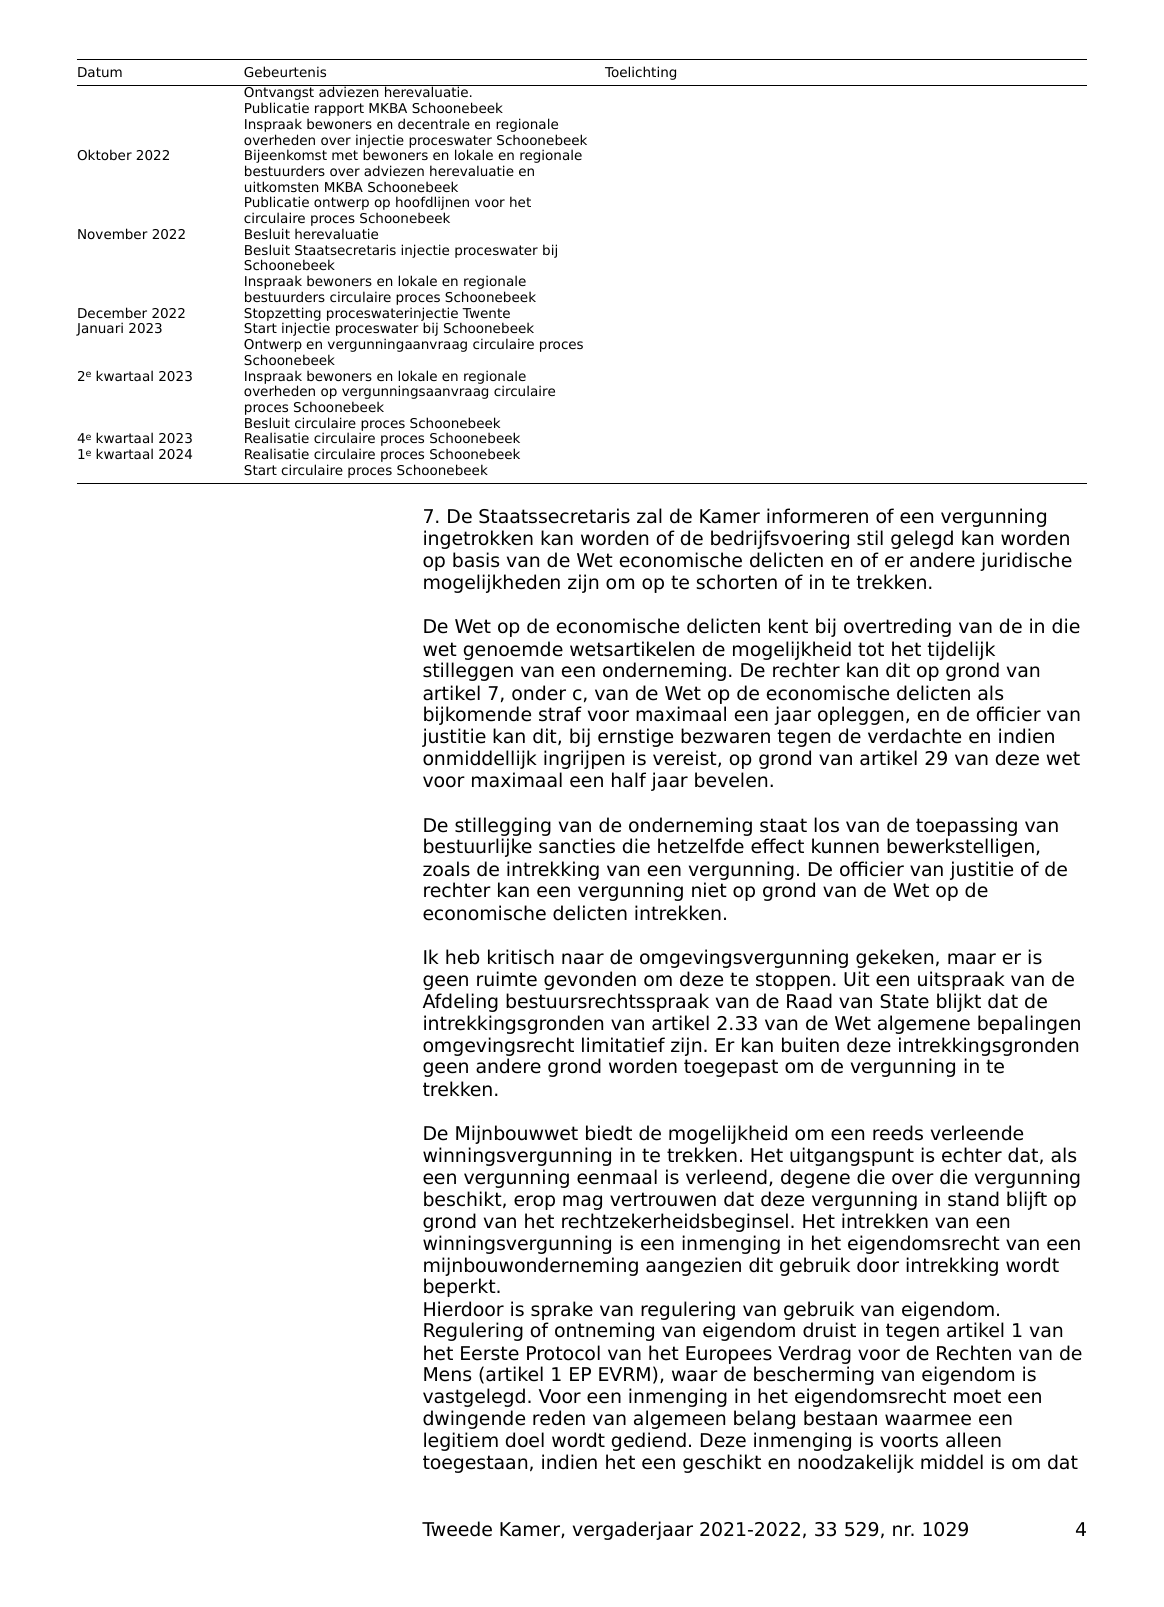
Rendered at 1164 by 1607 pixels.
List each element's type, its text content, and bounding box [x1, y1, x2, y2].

text Hierdoor is sprake van regulering van gebruik van eigendom. Regulering of ontneming van eigendom druist in tegen artikel 1 van het Eerste Protocol van het Europees Verdrag voor de Rechten van de Mens (artikel 1 EP EVRM), waar de bescherming van eigendom is vastgelegd. Voor een inmenging in het eigendomsrecht moet een dwingende reden van algemeen belang bestaan waarmee een legitiem doel wordt gediend. Deze inmenging is voorts alleen toegestaan, indien het een geschikt en noodzakelijk middel is om dat [422, 1298, 1087, 1474]
table_cell 1e kwartaal 2024 [77, 447, 238, 483]
table_cell 4e kwartaal 2023 [77, 431, 238, 447]
table_cell November 2022 [77, 227, 238, 305]
text De stillegging van de onderneming staat los van de toepassing van bestuurlijke sancties die hetzelfde effect kunnen bewerkstelligen, zoals de intrekking van een vergunning. De officier van justitie of de rechter kan een vergunning niet op grond van de Wet op de economische delicten intrekken. [422, 814, 1087, 924]
table_header Datum [77, 60, 238, 85]
table_cell [599, 431, 1087, 447]
table_cell Bijeenkomst met bewoners en lokale en regionale bestuurders over adviezen herevaluatie en uitkomsten MKBA Schoonebeek Publicatie ontwerp op hoofdlijnen voor het circulaire proces Schoonebeek [238, 148, 599, 227]
table_cell December 2022 [77, 305, 238, 321]
table_cell Besluit herevaluatie Besluit Staatsecretaris injectie proceswater bij Schoonebeek Inspraak bewoners en lokale en regionale bestuurders circulaire proces Schoonebeek [238, 227, 599, 305]
table_header Gebeurtenis [238, 60, 599, 85]
text 7. De Staatssecretaris zal de Kamer informeren of een vergunning ingetrokken kan worden of de bedrijfsvoering stil gelegd kan worden op basis van de Wet economische delicten en of er andere juridische mogelijkheden zijn om op te schorten of in te trekken. [422, 506, 1087, 594]
table_cell Januari 2023 [77, 321, 238, 368]
table_cell [599, 148, 1087, 227]
table_cell Inspraak bewoners en lokale en regionale overheden op vergunningsaanvraag circulaire proces Schoonebeek Besluit circulaire proces Schoonebeek [238, 368, 599, 431]
table_cell Oktober 2022 [77, 148, 238, 227]
table_cell [599, 227, 1087, 305]
text De Mijnbouwwet biedt de mogelijkheid om een reeds verleende winningsvergunning in te trekken. Het uitgangspunt is echter dat, als een vergunning eenmaal is verleend, degene die over die vergunning beschikt, erop mag vertrouwen dat deze vergunning in stand blijft op grond van het rechtzekerheidsbeginsel. Het intrekken van een winningsvergunning is een inmenging in het eigendomsrecht van een mijnbouwonderneming aangezien dit gebruik door intrekking wordt beperkt. [422, 1123, 1087, 1298]
text De Wet op de economische delicten kent bij overtreding van de in die wet genoemde wetsartikelen de mogelijkheid tot het tijdelijk stilleggen van een onderneming. De rechter kan dit op grond van artikel 7, onder c, van de Wet op de economische delicten als bijkomende straf voor maximaal een jaar opleggen, en de officier van justitie kan dit, bij ernstige bezwaren tegen de verdachte en indien onmiddellijk ingrijpen is vereist, op grond van artikel 29 van deze wet voor maximaal een half jaar bevelen. [422, 616, 1087, 792]
table_cell [599, 368, 1087, 431]
table_cell [77, 86, 238, 148]
table_cell Start injectie proceswater bij Schoonebeek Ontwerp en vergunningaanvraag circulaire proces Schoonebeek [238, 321, 599, 368]
table_cell [599, 305, 1087, 321]
table_header Toelichting [599, 60, 1087, 85]
table_cell 2e kwartaal 2023 [77, 368, 238, 431]
table_cell Realisatie circulaire proces Schoonebeek [238, 431, 599, 447]
table_cell Stopzetting proceswaterinjectie Twente [238, 305, 599, 321]
table_cell [599, 86, 1087, 148]
text Ik heb kritisch naar de omgevingsvergunning gekeken, maar er is geen ruimte gevonden om deze te stoppen. Uit een uitspraak van de Afdeling bestuursrechtsspraak van de Raad van State blijkt dat de intrekkingsgronden van artikel 2.33 van de Wet algemene bepalingen omgevingsrecht limitatief zijn. Er kan buiten deze intrekkingsgronden geen andere grond worden toegepast om de vergunning in te trekken. [422, 947, 1087, 1100]
table_cell Ontvangst adviezen herevaluatie. Publicatie rapport MKBA Schoonebeek Inspraak bewoners en decentrale en regionale overheden over injectie proceswater Schoonebeek [238, 86, 599, 148]
table_cell [599, 447, 1087, 483]
table_cell Realisatie circulaire proces Schoonebeek Start circulaire proces Schoonebeek [238, 447, 599, 483]
table_cell [599, 321, 1087, 368]
